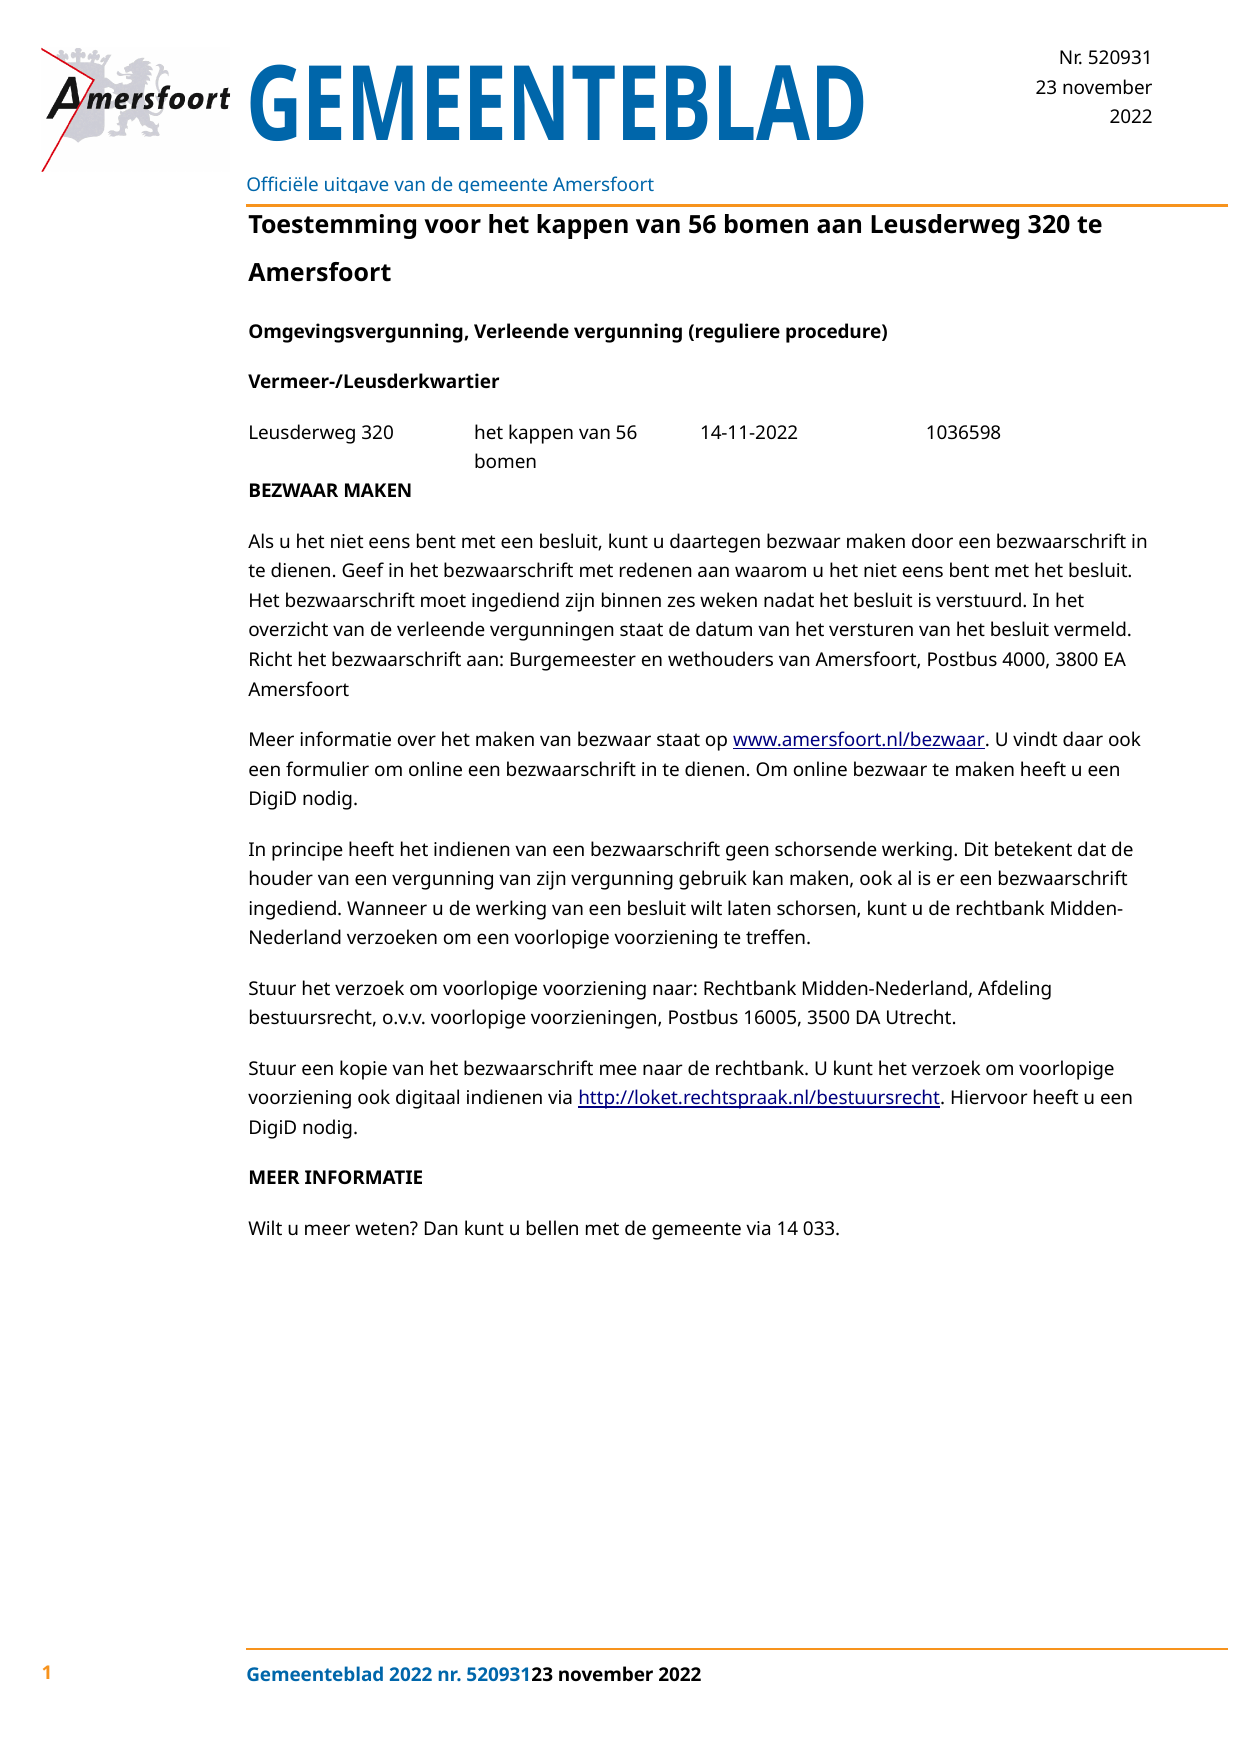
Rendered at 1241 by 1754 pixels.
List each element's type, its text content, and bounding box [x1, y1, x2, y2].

text Stuur het verzoek om voorlopige voorziening naar: Rechtbank Midden-Nederland, Afdeling bestuursrecht, o.v.v. voorlopige voorzieningen, Postbus 16005, 3500 DA Utrecht. [248, 975, 1152, 1030]
picture [41, 47, 231, 172]
text Meer informatie over het maken van bezwaar staat op www.amersfoort.nl/bezwaar. U vindt daar ook een formulier om online een bezwaarschrift in te dienen. Om online bezwaar te maken heeft u een DigiD nodig. [248, 726, 1152, 811]
text Vermeer-/Leusderkwartier [248, 368, 1152, 394]
text Als u het niet eens bent met een besluit, kunt u daartegen bezwaar maken door een bezwaarschrift in te dienen. Geef in het bezwaarschrift met redenen aan waarom u het niet eens bent met het besluit. Het bezwaarschrift moet ingediend zijn binnen zes weken nadat het besluit is verstuurd. In het overzicht van de verleende vergunningen staat de datum van het versturen van het besluit vermeld. Richt het bezwaarschrift aan: Burgemeester en wethouders van Amersfoort, Postbus 4000, 3800 EA Amersfoort [248, 528, 1152, 701]
text In principe heeft het indienen van een bezwaarschrift geen schorsende werking. Dit betekent dat de houder van een vergunning van zijn vergunning gebruik kan maken, ook al is er een bezwaarschrift ingediend. Wanneer u de werking van een besluit wilt laten schorsen, kunt u de rechtbank Midden-Nederland verzoeken om een voorlopige voorziening te treffen. [248, 836, 1152, 950]
table_header 14-11-2022 [700, 419, 926, 474]
text BEZWAAR MAKEN [248, 477, 1152, 503]
table_header het kappen van 56 bomen [474, 419, 700, 474]
text Wilt u meer weten? Dan kunt u bellen met de gemeente via 14 033. [248, 1215, 1152, 1241]
text Omgevingsvergunning, Verleende vergunning (reguliere procedure) [248, 318, 1152, 344]
text MEER INFORMATIE [248, 1164, 1152, 1190]
table_header 1036598 [926, 419, 1152, 474]
table_header Leusderweg 320 [248, 419, 474, 474]
text Toestemming voor het kappen van 56 bomen aan Leusderweg 320 te Amersfoort [248, 207, 1152, 288]
text Stuur een kopie van het bezwaarschrift mee naar de rechtbank. U kunt het verzoek om voorlopige voorziening ook digitaal indienen via http://loket.rechtspraak.nl/bestuursrecht. Hiervoor heeft u een DigiD nodig. [248, 1055, 1152, 1140]
